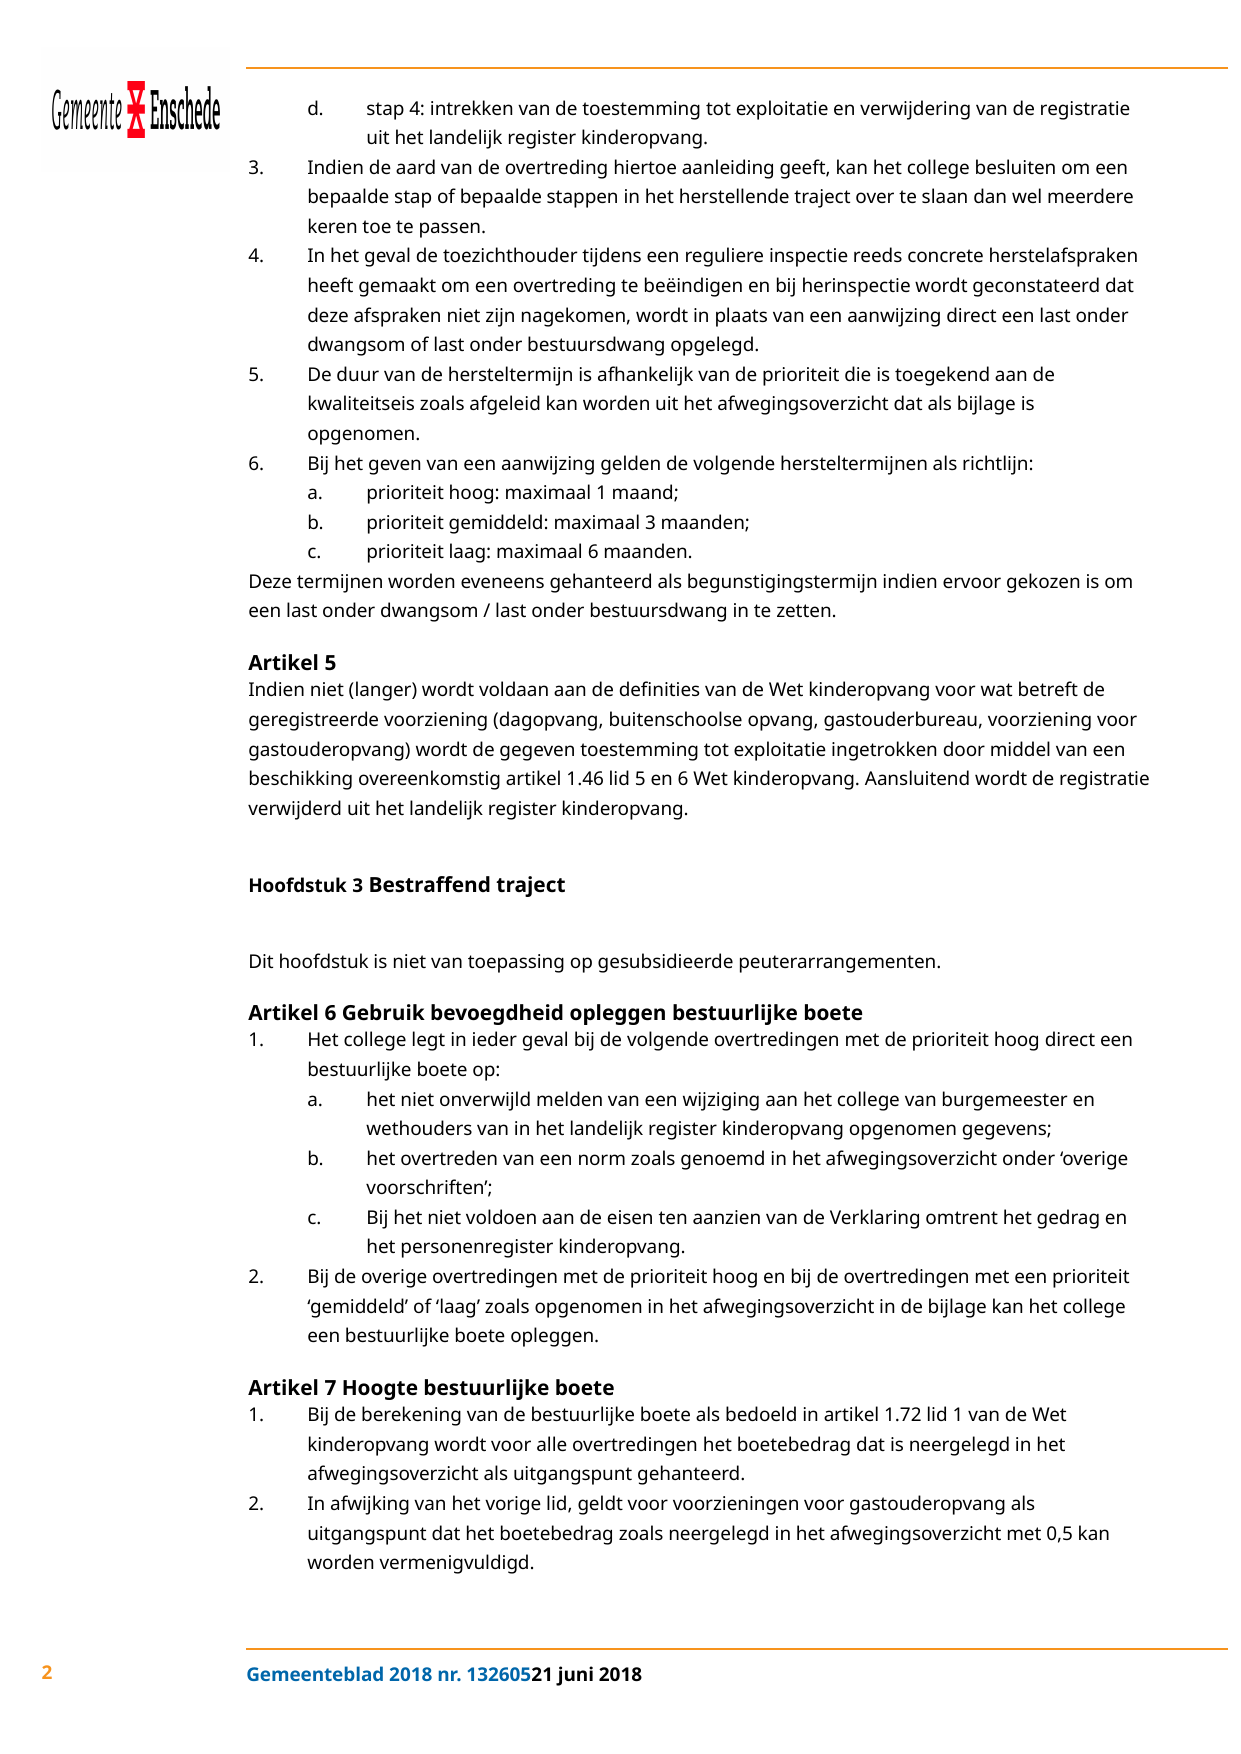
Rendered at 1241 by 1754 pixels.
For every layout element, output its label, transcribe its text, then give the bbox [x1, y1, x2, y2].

list Bij de overige overtredingen met de prioriteit hoog en bij de overtredingen met een prioriteit ‘gemiddeld’ of ‘laag’ zoals opgenomen in het afwegingsoverzicht in de bijlage kan het college een bestuurlijke boete opleggen. [248, 1263, 1152, 1348]
list prioriteit gemiddeld: maximaal 3 maanden; [307, 509, 1152, 535]
list Bij het niet voldoen aan de eisen ten aanzien van de Verklaring omtrent het gedrag en het personenregister kinderopvang. [307, 1204, 1152, 1259]
picture [41, 47, 231, 172]
list Bij de berekening van de bestuurlijke boete als bedoeld in artikel 1.72 lid 1 van de Wet kinderopvang wordt voor alle overtredingen het boetebedrag dat is neergelegd in het afwegingsoverzicht als uitgangspunt gehanteerd. [248, 1401, 1152, 1486]
list het overtreden van een norm zoals genoemd in het afwegingsoverzicht onder ‘overige voorschriften’; [307, 1145, 1152, 1200]
list Het college legt in ieder geval bij de volgende overtredingen met de prioriteit hoog direct een bestuurlijke boete op: [248, 1027, 1152, 1082]
list stap 4: intrekken van de toestemming tot exploitatie en verwijdering van de registratie uit het landelijk register kinderopvang. [307, 95, 1152, 150]
list In het geval de toezichthouder tijdens een reguliere inspectie reeds concrete herstelafspraken heeft gemaakt om een overtreding te beëindigen en bij herinspectie wordt geconstateerd dat deze afspraken niet zijn nagekomen, wordt in plaats van een aanwijzing direct een last onder dwangsom of last onder bestuursdwang opgelegd. [248, 243, 1152, 357]
text Dit hoofdstuk is niet van toepassing op gesubsidieerde peuterarrangementen. [248, 948, 1152, 973]
text Deze termijnen worden eveneens gehanteerd als begunstigingstermijn indien ervoor gekozen is om een last onder dwangsom / last onder bestuursdwang in te zetten. [248, 568, 1152, 623]
list het niet onverwijld melden van een wijziging aan het college van burgemeester en wethouders van in het landelijk register kinderopvang opgenomen gegevens; [307, 1086, 1152, 1141]
text Indien niet (langer) wordt voldaan aan de definities van de Wet kinderopvang voor wat betreft de geregistreerde voorziening (dagopvang, buitenschoolse opvang, gastouderbureau, voorziening voor gastouderopvang) wordt de gegeven toestemming tot exploitatie ingetrokken door middel van een beschikking overeenkomstig artikel 1.46 lid 5 en 6 Wet kinderopvang. Aansluitend wordt de registratie verwijderd uit het landelijk register kinderopvang. [248, 677, 1152, 821]
list De duur van de hersteltermijn is afhankelijk van de prioriteit die is toegekend aan de kwaliteitseis zoals afgeleid kan worden uit het afwegingsoverzicht dat als bijlage is opgenomen. [248, 361, 1152, 446]
list Bij het geven van een aanwijzing gelden de volgende hersteltermijnen als richtlijn: [248, 450, 1152, 476]
list Indien de aard van de overtreding hiertoe aanleiding geeft, kan het college besluiten om een bepaalde stap of bepaalde stappen in het herstellende traject over te slaan dan wel meerdere keren toe te passen. [248, 154, 1152, 239]
list prioriteit laag: maximaal 6 maanden. [307, 538, 1152, 564]
text Artikel 5 [248, 648, 1152, 677]
text Artikel 6 Gebruik bevoegdheid opleggen bestuurlijke boete [248, 998, 1152, 1027]
text Hoofdstuk 3 Bestraffend traject [248, 870, 1152, 898]
list prioriteit hoog: maximaal 1 maand; [307, 479, 1152, 505]
text Artikel 7 Hoogte bestuurlijke boete [248, 1373, 1152, 1401]
list In afwijking van het vorige lid, geldt voor voorzieningen voor gastouderopvang als uitgangspunt dat het boetebedrag zoals neergelegd in het afwegingsoverzicht met 0,5 kan worden vermenigvuldigd. [248, 1490, 1152, 1575]
